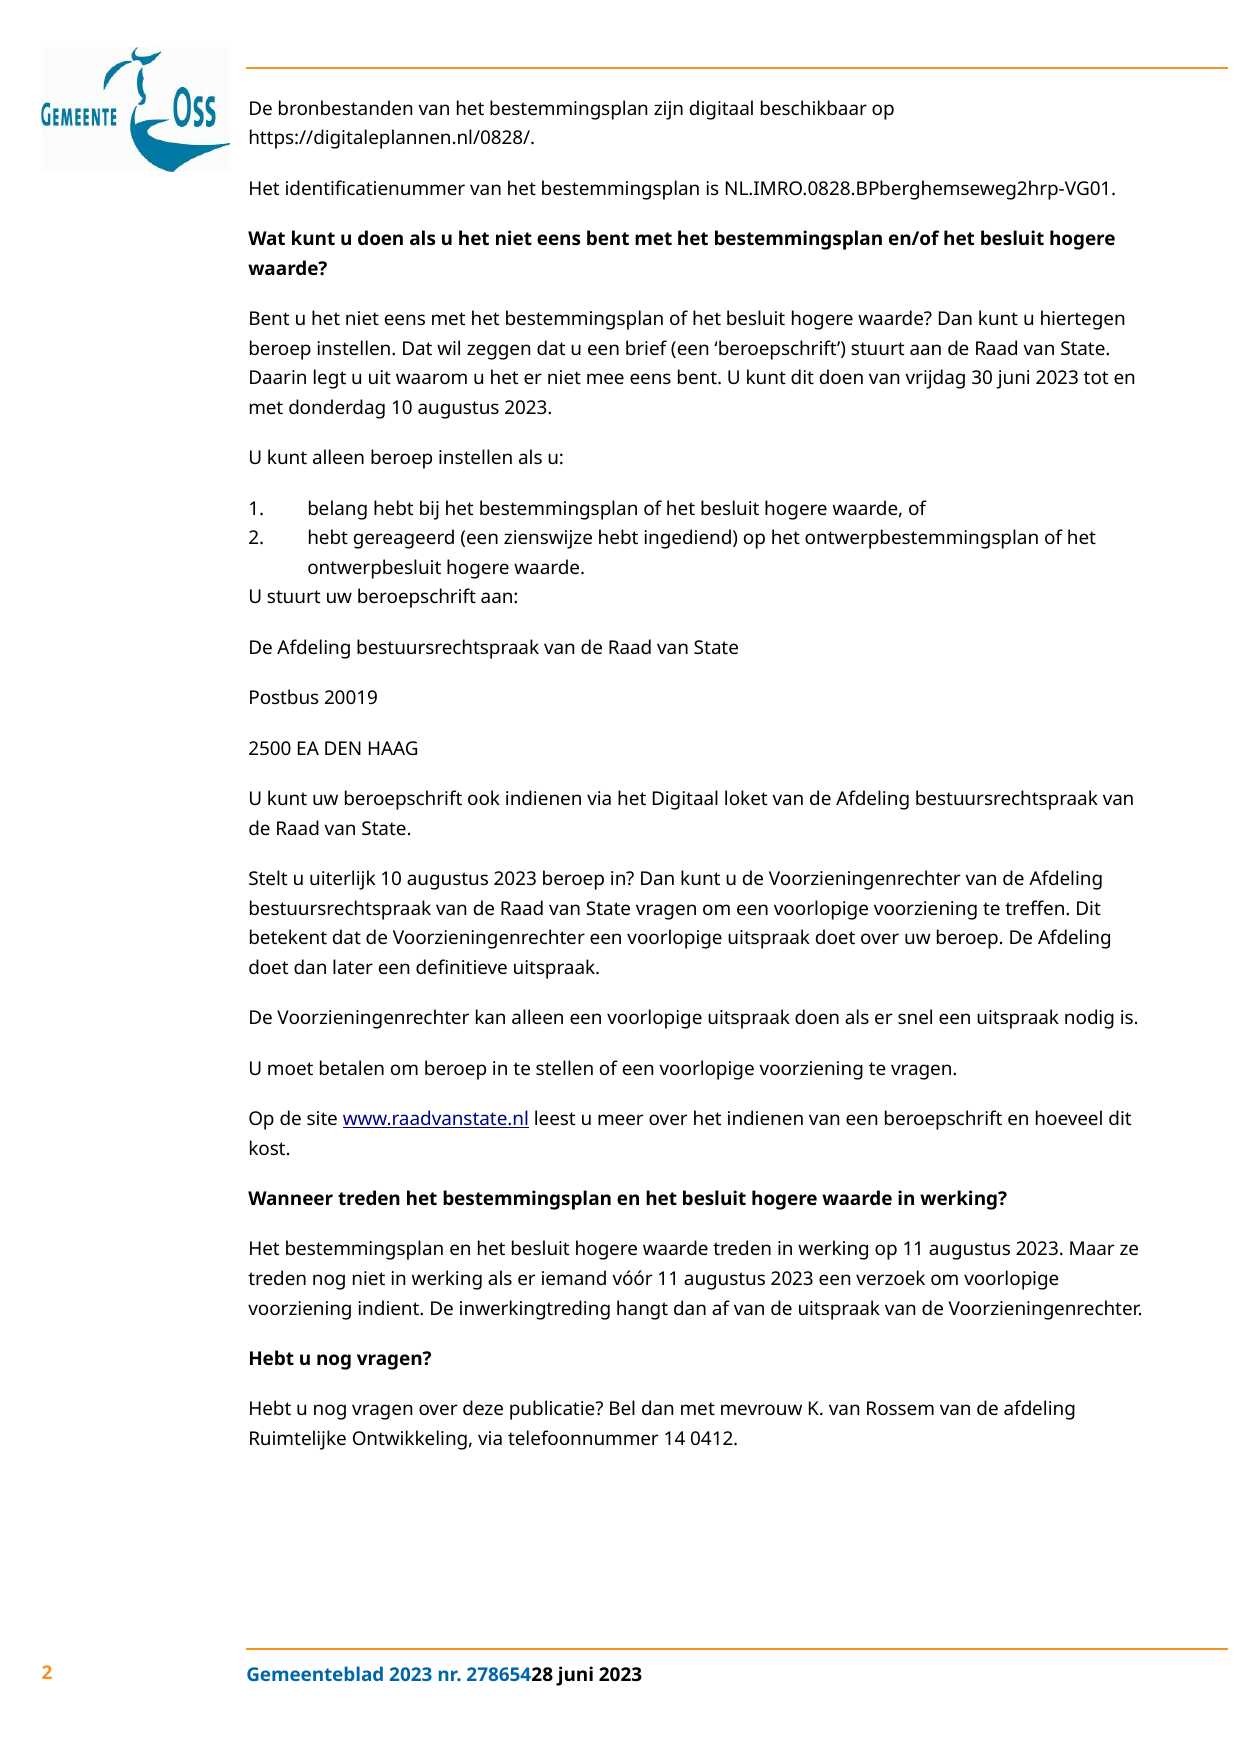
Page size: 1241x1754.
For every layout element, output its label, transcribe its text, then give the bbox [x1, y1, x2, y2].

text Het identificatienummer van het bestemmingsplan is NL.IMRO.0828.BPberghemseweg2hrp-VG01. [248, 175, 1152, 201]
text U moet betalen om beroep in te stellen of een voorlopige voorziening te vragen. [248, 1055, 1152, 1081]
text U kunt uw beroepschrift ook indienen via het Digitaal loket van de Afdeling bestuursrechtspraak van de Raad van State. [248, 785, 1152, 841]
text 2500 EA DEN HAAG [248, 735, 1152, 761]
list hebt gereageerd (een zienswijze hebt ingediend) op het ontwerpbestemmingsplan of het ontwerpbesluit hogere waarde. [248, 524, 1152, 580]
text Hebt u nog vragen? [248, 1345, 1152, 1371]
list belang hebt bij het bestemmingsplan of het besluit hogere waarde, of [248, 495, 1152, 521]
text Wanneer treden het bestemmingsplan en het besluit hogere waarde in werking? [248, 1185, 1152, 1211]
text Hebt u nog vragen over deze publicatie? Bel dan met mevrouw K. van Rossem van de afdeling Ruimtelijke Ontwikkeling, via telefoonnummer 14 0412. [248, 1396, 1152, 1451]
text Bent u het niet eens met het bestemmingsplan of het besluit hogere waarde? Dan kunt u hiertegen beroep instellen. Dat wil zeggen dat u een brief (een ‘beroepschrift’) stuurt aan de Raad van State. Daarin legt u uit waarom u het er niet mee eens bent. U kunt dit doen van vrijdag 30 juni 2023 tot en met donderdag 10 augustus 2023. [248, 305, 1152, 420]
text U kunt alleen beroep instellen als u: [248, 444, 1152, 470]
text Stelt u uiterlijk 10 augustus 2023 beroep in? Dan kunt u de Voorzieningenrechter van de Afdeling bestuursrechtspraak van de Raad van State vragen om een voorlopige voorziening te treffen. Dit betekent dat de Voorzieningenrechter een voorlopige uitspraak doet over uw beroep. De Afdeling doet dan later een definitieve uitspraak. [248, 865, 1152, 980]
text U stuurt uw beroepschrift aan: [248, 583, 1152, 609]
text De Voorzieningenrechter kan alleen een voorlopige uitspraak doen als er snel een uitspraak nodig is. [248, 1004, 1152, 1030]
text Wat kunt u doen als u het niet eens bent met het bestemmingsplan en/of het besluit hogere waarde? [248, 225, 1152, 281]
text Postbus 20019 [248, 684, 1152, 710]
text De Afdeling bestuursrechtspraak van de Raad van State [248, 634, 1152, 660]
text Het bestemmingsplan en het besluit hogere waarde treden in werking op 11 augustus 2023. Maar ze treden nog niet in werking als er iemand vóór 11 augustus 2023 een verzoek om voorlopige voorziening indient. De inwerkingtreding hangt dan af van de uitspraak van de Voorzieningenrechter. [248, 1236, 1152, 1321]
text Op de site www.raadvanstate.nl leest u meer over het indienen van een beroepschrift en hoeveel dit kost. [248, 1105, 1152, 1161]
picture [41, 47, 231, 172]
text De bronbestanden van het bestemmingsplan zijn digitaal beschikbaar op https://digitaleplannen.nl/0828/. [248, 95, 1152, 150]
